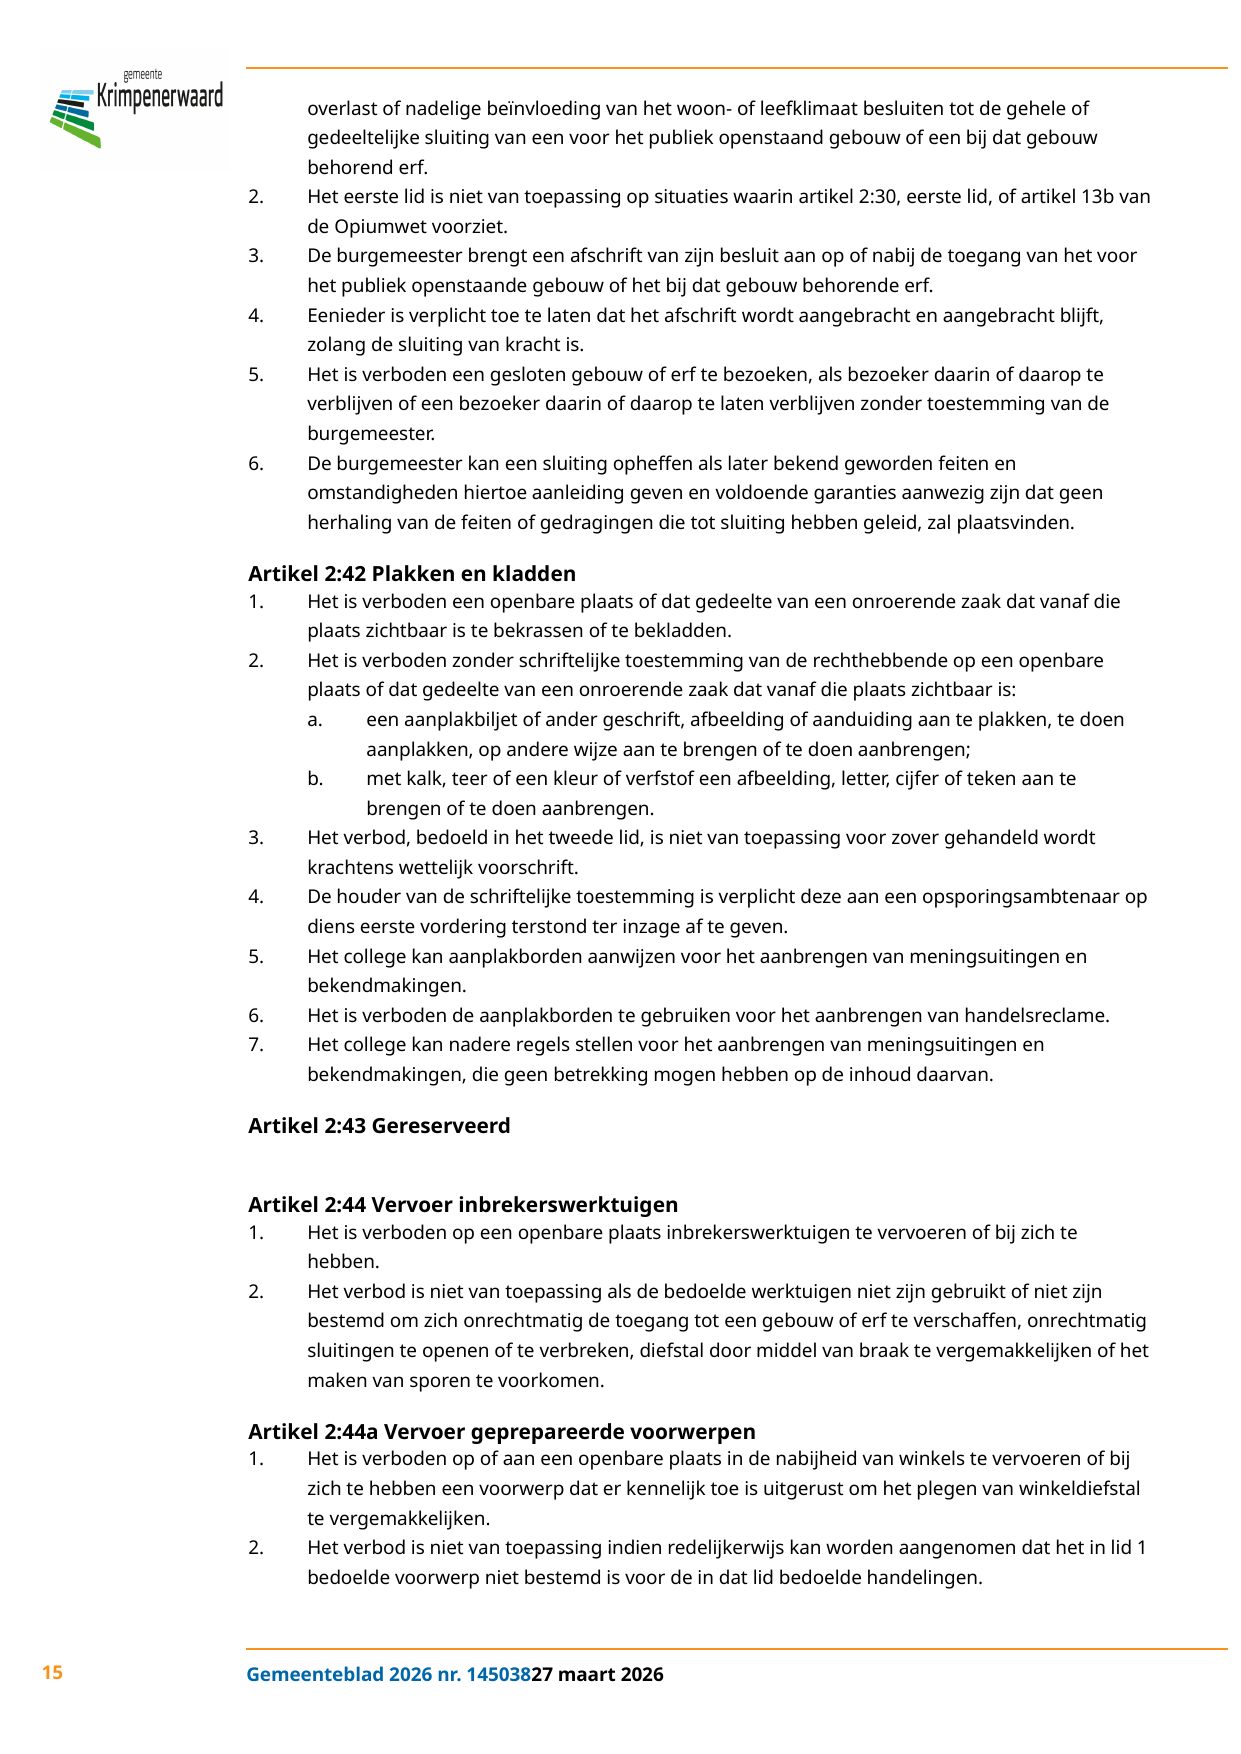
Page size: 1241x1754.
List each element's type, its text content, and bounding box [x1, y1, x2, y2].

list een aanplakbiljet of ander geschrift, afbeelding of aanduiding aan te plakken, te doen aanplakken, op andere wijze aan te brengen of te doen aanbrengen; [307, 706, 1152, 761]
list De houder van de schriftelijke toestemming is verplicht deze aan een opsporingsambtenaar op diens eerste vordering terstond ter inzage af te geven. [248, 884, 1152, 939]
list Het verbod is niet van toepassing als de bedoelde werktuigen niet zijn gebruikt of niet zijn bestemd om zich onrechtmatig de toegang tot een gebouw of erf te verschaffen, onrechtmatig sluitingen te openen of te verbreken, diefstal door middel van braak te vergemakkelijken of het maken van sporen te voorkomen. [248, 1278, 1152, 1392]
list Het is verboden de aanplakborden te gebruiken voor het aanbrengen van handelsreclame. [248, 1002, 1152, 1028]
list overlast of nadelige beïnvloeding van het woon- of leefklimaat besluiten tot de gehele of gedeeltelijke sluiting van een voor het publiek openstaand gebouw of een bij dat gebouw behorend erf. [248, 95, 1152, 180]
list Het college kan nadere regels stellen voor het aanbrengen van meningsuitingen en bekendmakingen, die geen betrekking mogen hebben op de inhoud daarvan. [248, 1032, 1152, 1087]
list De burgemeester brengt een afschrift van zijn besluit aan op of nabij de toegang van het voor het publiek openstaande gebouw of het bij dat gebouw behorende erf. [248, 243, 1152, 298]
list Het is verboden op of aan een openbare plaats in de nabijheid van winkels te vervoeren of bij zich te hebben een voorwerp dat er kennelijk toe is uitgerust om het plegen van winkeldiefstal te vergemakkelijken. [248, 1446, 1152, 1531]
text Artikel 2:44a Vervoer geprepareerde voorwerpen [248, 1417, 1152, 1446]
list Het is verboden zonder schriftelijke toestemming van de rechthebbende op een openbare plaats of dat gedeelte van een onroerende zaak dat vanaf die plaats zichtbaar is: [248, 647, 1152, 702]
list met kalk, teer of een kleur of verfstof een afbeelding, letter, cijfer of teken aan te brengen of te doen aanbrengen. [307, 765, 1152, 821]
list Eenieder is verplicht toe te laten dat het afschrift wordt aangebracht en aangebracht blijft, zolang de sluiting van kracht is. [248, 302, 1152, 357]
text Artikel 2:43 Gereserveerd [248, 1112, 1152, 1140]
list Het is verboden een gesloten gebouw of erf te bezoeken, als bezoeker daarin of daarop te verblijven of een bezoeker daarin of daarop te laten verblijven zonder toestemming van de burgemeester. [248, 361, 1152, 446]
list Het verbod, bedoeld in het tweede lid, is niet van toepassing voor zover gehandeld wordt krachtens wettelijk voorschrift. [248, 824, 1152, 880]
text Artikel 2:42 Plakken en kladden [248, 559, 1152, 588]
list Het is verboden een openbare plaats of dat gedeelte van een onroerende zaak dat vanaf die plaats zichtbaar is te bekrassen of te bekladden. [248, 588, 1152, 643]
list Het is verboden op een openbare plaats inbrekerswerktuigen te vervoeren of bij zich te hebben. [248, 1219, 1152, 1274]
list Het verbod is niet van toepassing indien redelijkerwijs kan worden aangenomen dat het in lid 1 bedoelde voorwerp niet bestemd is voor de in dat lid bedoelde handelingen. [248, 1534, 1152, 1590]
list De burgemeester kan een sluiting opheffen als later bekend geworden feiten en omstandigheden hiertoe aanleiding geven en voldoende garanties aanwezig zijn dat geen herhaling van de feiten of gedragingen die tot sluiting hebben geleid, zal plaatsvinden. [248, 450, 1152, 535]
picture [41, 47, 231, 172]
text Artikel 2:44 Vervoer inbrekerswerktuigen [248, 1190, 1152, 1219]
list Het college kan aanplakborden aanwijzen voor het aanbrengen van meningsuitingen en bekendmakingen. [248, 943, 1152, 998]
list Het eerste lid is niet van toepassing op situaties waarin artikel 2:30, eerste lid, of artikel 13b van de Opiumwet voorziet. [248, 183, 1152, 239]
